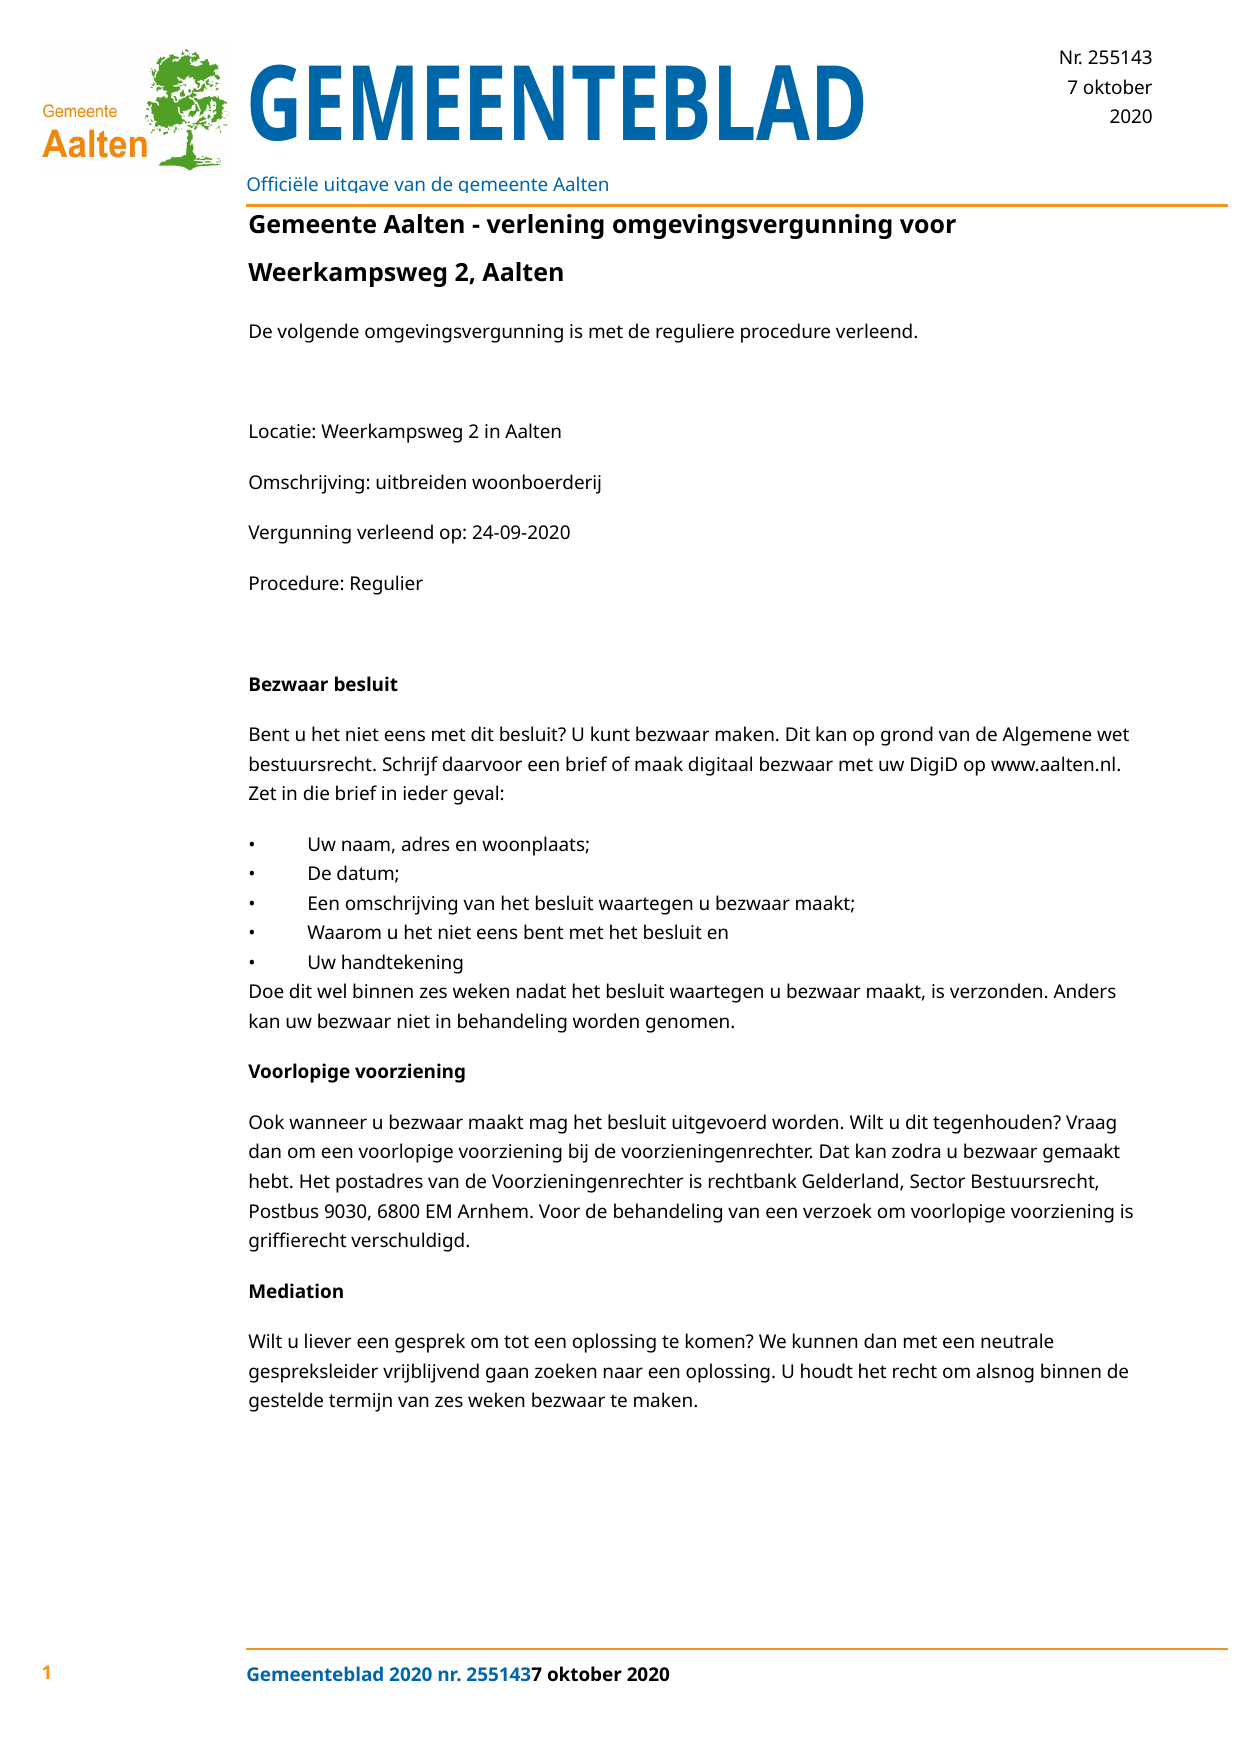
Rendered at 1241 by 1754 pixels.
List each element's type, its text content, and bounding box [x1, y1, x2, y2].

list De datum; [248, 860, 1152, 886]
text Vergunning verleend op: 24-09-2020 [248, 519, 1152, 545]
list Uw handtekening [248, 949, 1152, 975]
text Mediation [248, 1278, 1152, 1304]
text Doe dit wel binnen zes weken nadat het besluit waartegen u bezwaar maakt, is verzonden. Anders kan uw bezwaar niet in behandeling worden genomen. [248, 979, 1152, 1034]
text De volgende omgevingsvergunning is met de reguliere procedure verleend. [248, 318, 1152, 344]
text Procedure: Regulier [248, 570, 1152, 596]
text Locatie: Weerkampsweg 2 in Aalten [248, 419, 1152, 444]
picture [41, 47, 231, 172]
list Uw naam, adres en woonplaats; [248, 831, 1152, 857]
text Bent u het niet eens met dit besluit? U kunt bezwaar maken. Dit kan op grond van de Algemene wet bestuursrecht. Schrijf daarvoor een brief of maak digitaal bezwaar met uw DigiD op www.aalten.nl. Zet in die brief in ieder geval: [248, 721, 1152, 806]
text Gemeente Aalten - verlening omgevingsvergunning voor Weerkampsweg 2, Aalten [248, 207, 1152, 288]
text Omschrijving: uitbreiden woonboerderij [248, 469, 1152, 495]
list Een omschrijving van het besluit waartegen u bezwaar maakt; [248, 890, 1152, 916]
text Bezwaar besluit [248, 671, 1152, 697]
list Waarom u het niet eens bent met het besluit en [248, 919, 1152, 945]
text Voorlopige voorziening [248, 1059, 1152, 1084]
text Wilt u liever een gesprek om tot een oplossing te komen? We kunnen dan met een neutrale gespreksleider vrijblijvend gaan zoeken naar een oplossing. U houdt het recht om alsnog binnen de gestelde termijn van zes weken bezwaar te maken. [248, 1328, 1152, 1413]
text Ook wanneer u bezwaar maakt mag het besluit uitgevoerd worden. Wilt u dit tegenhouden? Vraag dan om een voorlopige voorziening bij de voorzieningenrechter. Dat kan zodra u bezwaar gemaakt hebt. Het postadres van de Voorzieningenrechter is rechtbank Gelderland, Sector Bestuursrecht, Postbus 9030, 6800 EM Arnhem. Voor de behandeling van een verzoek om voorlopige voorziening is griffierecht verschuldigd. [248, 1109, 1152, 1253]
